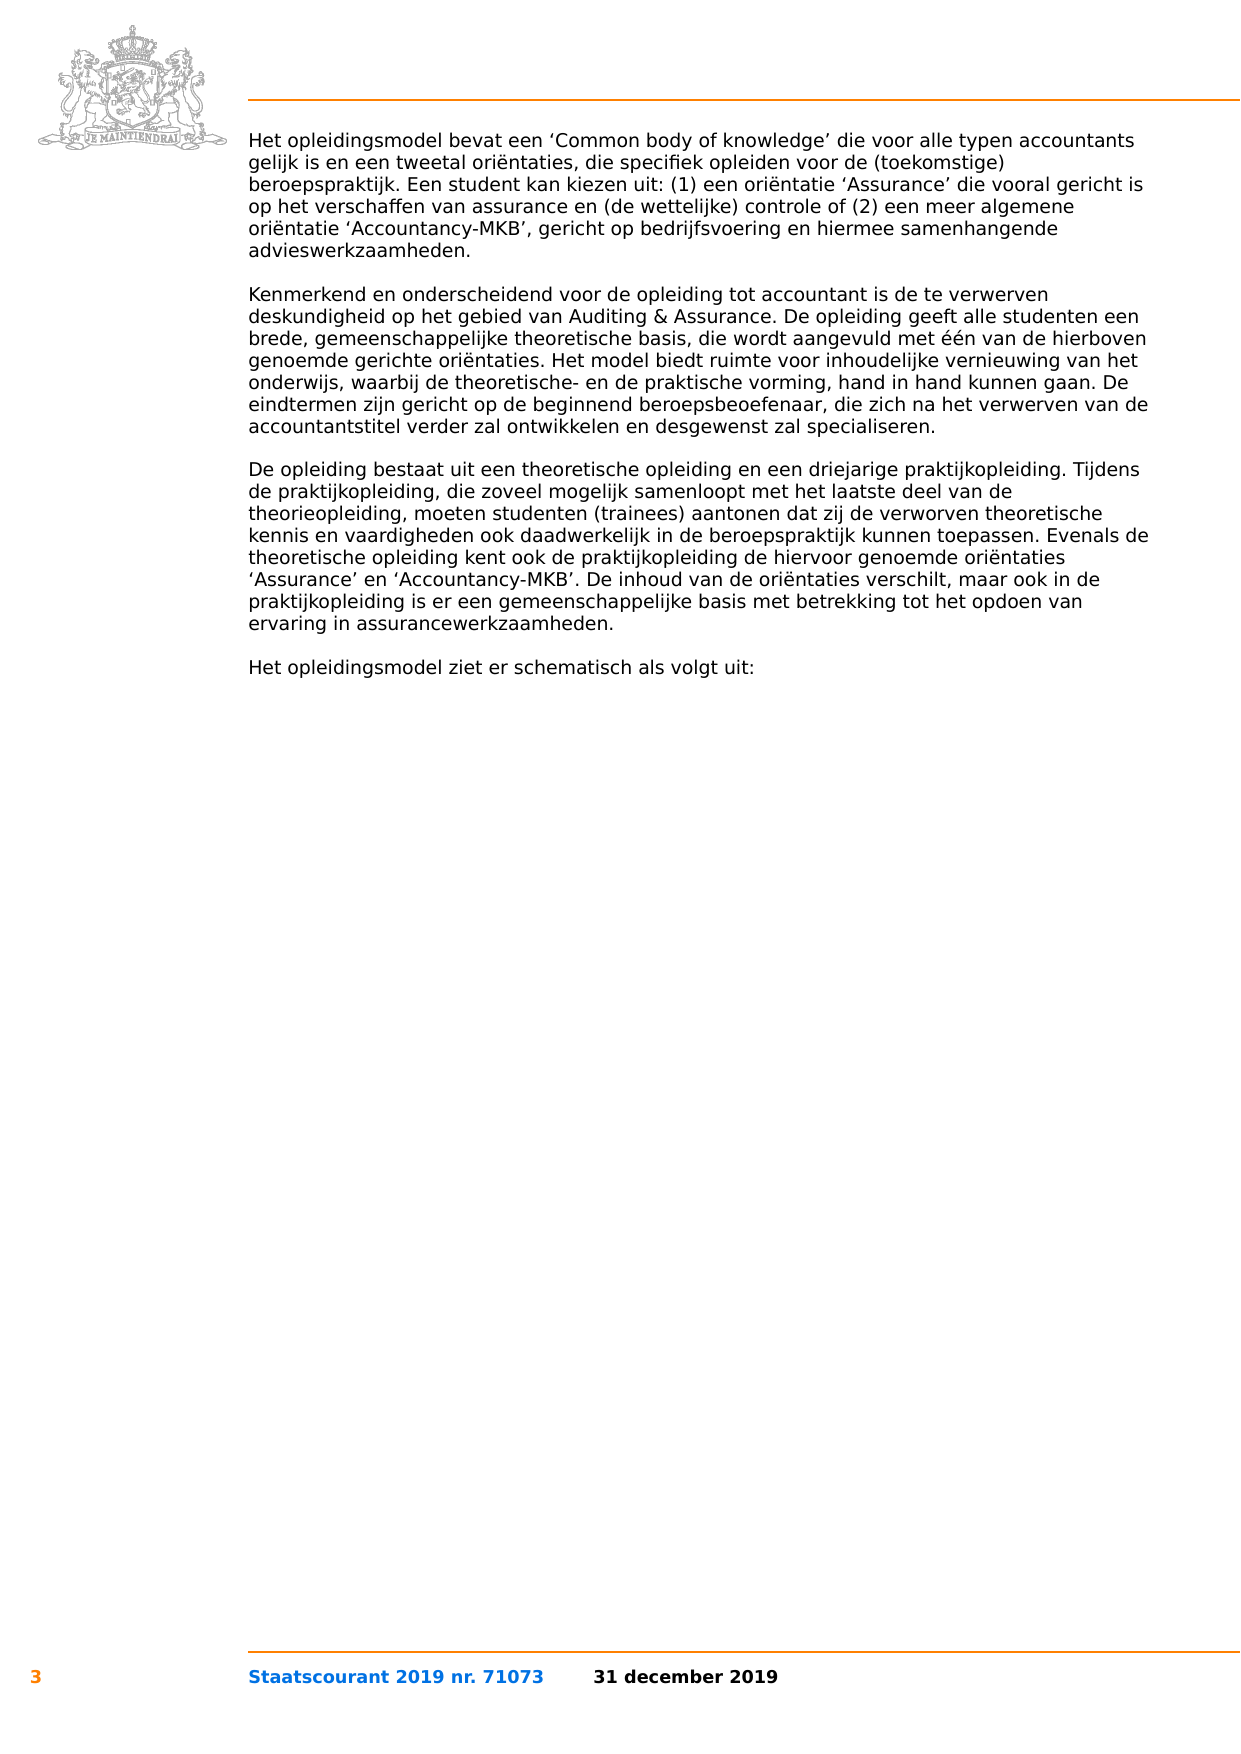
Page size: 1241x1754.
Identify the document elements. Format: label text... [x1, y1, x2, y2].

text Kenmerkend en onderscheidend voor de opleiding tot accountant is de te verwerven deskundigheid op het gebied van Auditing & Assurance. De opleiding geeft alle studenten een brede, gemeenschappelijke theoretische basis, die wordt aangevuld met één van de hierboven genoemde gerichte oriëntaties. Het model biedt ruimte voor inhoudelijke vernieuwing van het onderwijs, waarbij de theoretische- en de praktische vorming, hand in hand kunnen gaan. De eindtermen zijn gericht op de beginnend beroepsbeoefenaar, die zich na het verwerven van de accountantstitel verder zal ontwikkelen en desgewenst zal specialiseren. [248, 284, 1163, 437]
text Het opleidingsmodel bevat een ‘Common body of knowledge’ die voor alle typen accountants gelijk is en een tweetal oriëntaties, die specifiek opleiden voor de (toekomstige) beroepspraktijk. Een student kan kiezen uit: (1) een oriëntatie ‘Assurance’ die vooral gericht is op het verschaffen van assurance en (de wettelijke) controle of (2) een meer algemene oriëntatie ‘Accountancy-MKB’, gericht op bedrijfsvoering en hiermee samenhangende advieswerkzaamheden. [248, 130, 1163, 262]
text De opleiding bestaat uit een theoretische opleiding en een driejarige praktijkopleiding. Tijdens de praktijkopleiding, die zoveel mogelijk samenloopt met het laatste deel van de theorieopleiding, moeten studenten (trainees) aantonen dat zij de verworven theoretische kennis en vaardigheden ook daadwerkelijk in de beroepspraktijk kunnen toepassen. Evenals de theoretische opleiding kent ook de praktijkopleiding de hiervoor genoemde oriëntaties ‘Assurance’ en ‘Accountancy-MKB’. De inhoud van de oriëntaties verschilt, maar ook in de praktijkopleiding is er een gemeenschappelijke basis met betrekking tot het opdoen van ervaring in assurancewerkzaamheden. [248, 459, 1163, 635]
picture [38, 25, 227, 150]
text Het opleidingsmodel ziet er schematisch als volgt uit: [248, 657, 1163, 679]
